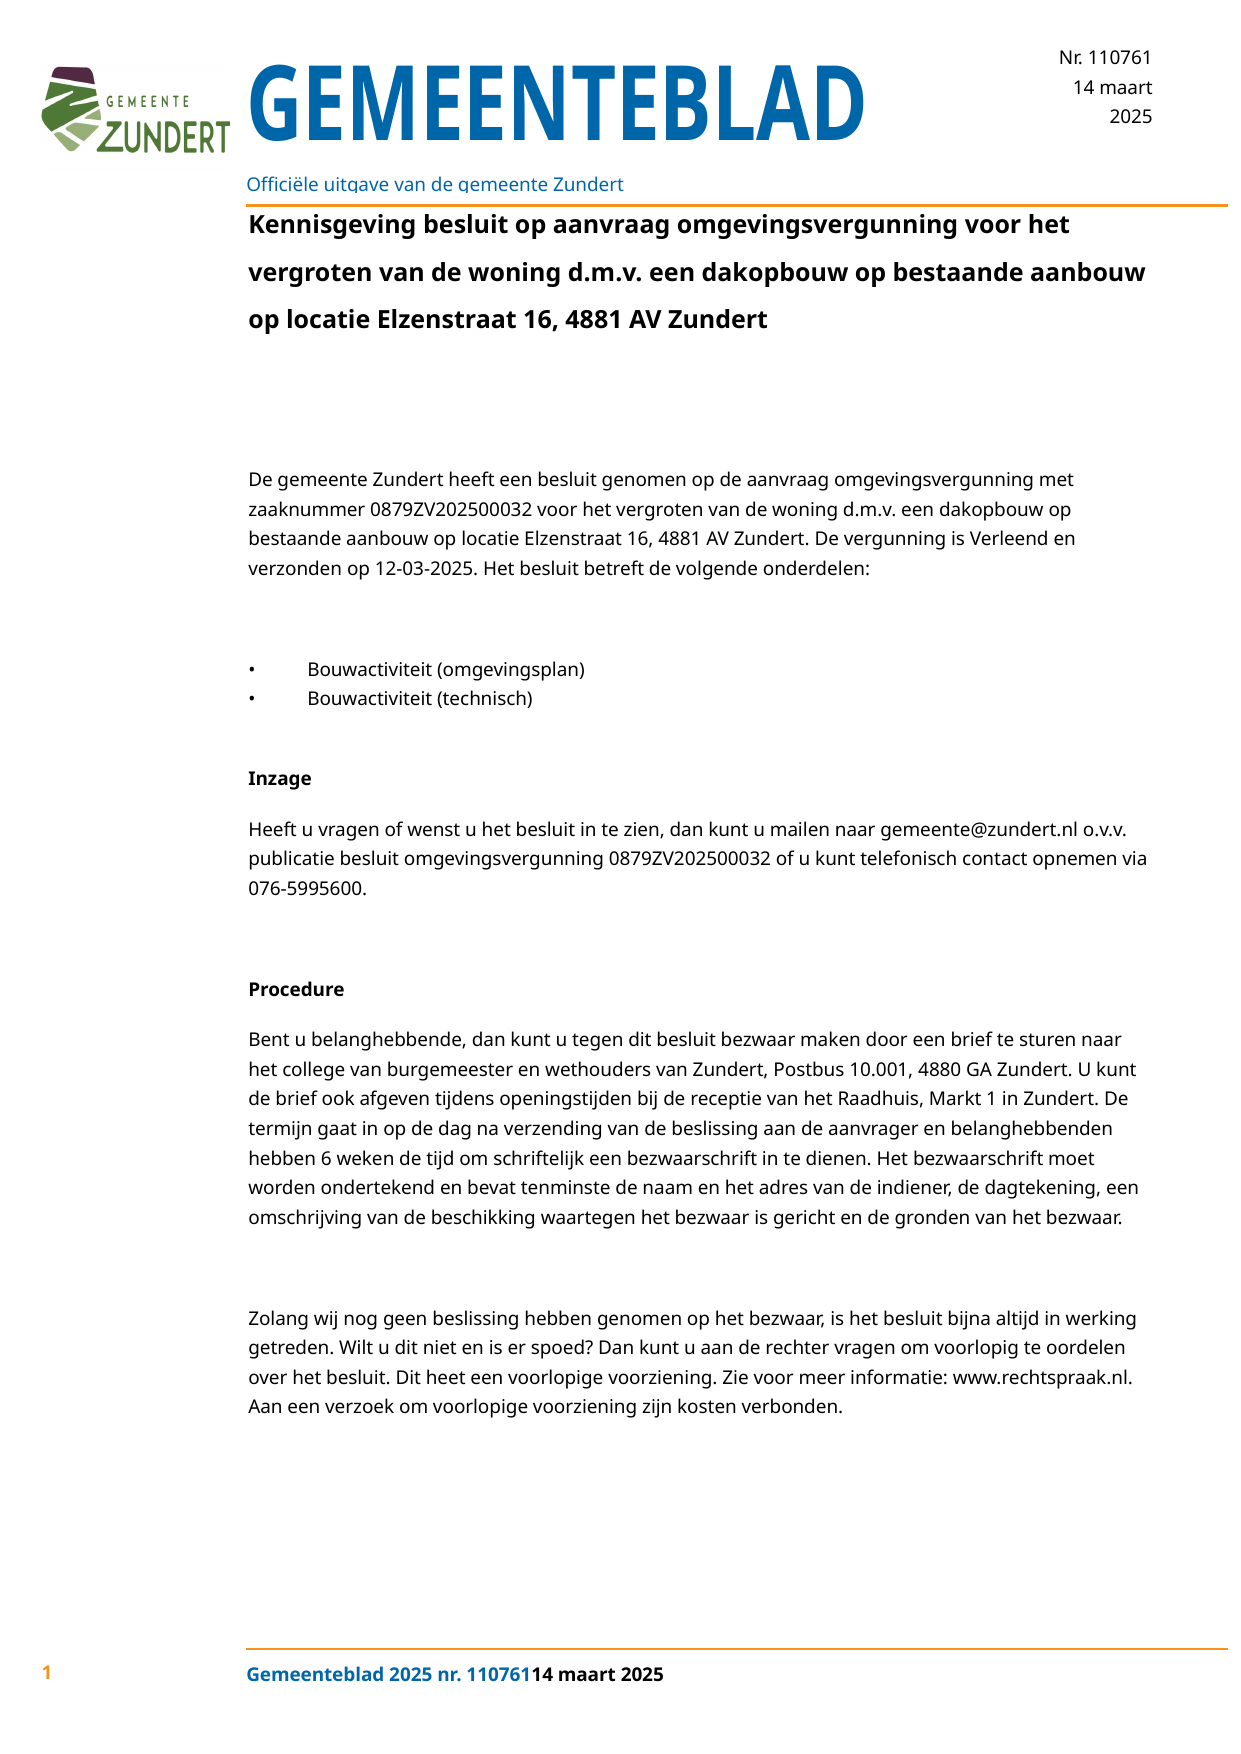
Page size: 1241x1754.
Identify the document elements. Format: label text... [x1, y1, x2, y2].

text Procedure [248, 976, 1152, 1002]
text Bent u belanghebbende, dan kunt u tegen dit besluit bezwaar maken door een brief te sturen naar het college van burgemeester en wethouders van Zundert, Postbus 10.001, 4880 GA Zundert. U kunt de brief ook afgeven tijdens openingstijden bij de receptie van het Raadhuis, Markt 1 in Zundert. De termijn gaat in op de dag na verzending van de beslissing aan de aanvrager en belanghebbenden hebben 6 weken de tijd om schriftelijk een bezwaarschrift in te dienen. Het bezwaarschrift moet worden ondertekend en bevat tenminste de naam en het adres van de indiener, de dagtekening, een omschrijving van de beschikking waartegen het bezwaar is gericht en de gronden van het bezwaar. [248, 1026, 1152, 1229]
picture [41, 47, 231, 172]
list Bouwactiviteit (omgevingsplan) [248, 656, 1152, 682]
list Bouwactiviteit (technisch) [248, 686, 1152, 711]
text Heeft u vragen of wenst u het besluit in te zien, dan kunt u mailen naar gemeente@zundert.nl o.v.v. publicatie besluit omgevingsvergunning 0879ZV202500032 of u kunt telefonisch contact opnemen via 076-5995600. [248, 816, 1152, 901]
text De gemeente Zundert heeft een besluit genomen op de aanvraag omgevingsvergunning met zaaknummer 0879ZV202500032 voor het vergroten van de woning d.m.v. een dakopbouw op bestaande aanbouw op locatie Elzenstraat 16, 4881 AV Zundert. De vergunning is Verleend en verzonden op 12-03-2025. Het besluit betreft de volgende onderdelen: [248, 466, 1152, 581]
text Zolang wij nog geen beslissing hebben genomen op het bezwaar, is het besluit bijna altijd in werking getreden. Wilt u dit niet en is er spoed? Dan kunt u aan de rechter vragen om voorlopig te oordelen over het besluit. Dit heet een voorlopige voorziening. Zie voor meer informatie: www.rechtspraak.nl. Aan een verzoek om voorlopige voorziening zijn kosten verbonden. [248, 1305, 1152, 1419]
text Inzage [248, 766, 1152, 791]
text Kennisgeving besluit op aanvraag omgevingsvergunning voor het vergroten van de woning d.m.v. een dakopbouw op bestaande aanbouw op locatie Elzenstraat 16, 4881 AV Zundert [248, 207, 1152, 336]
